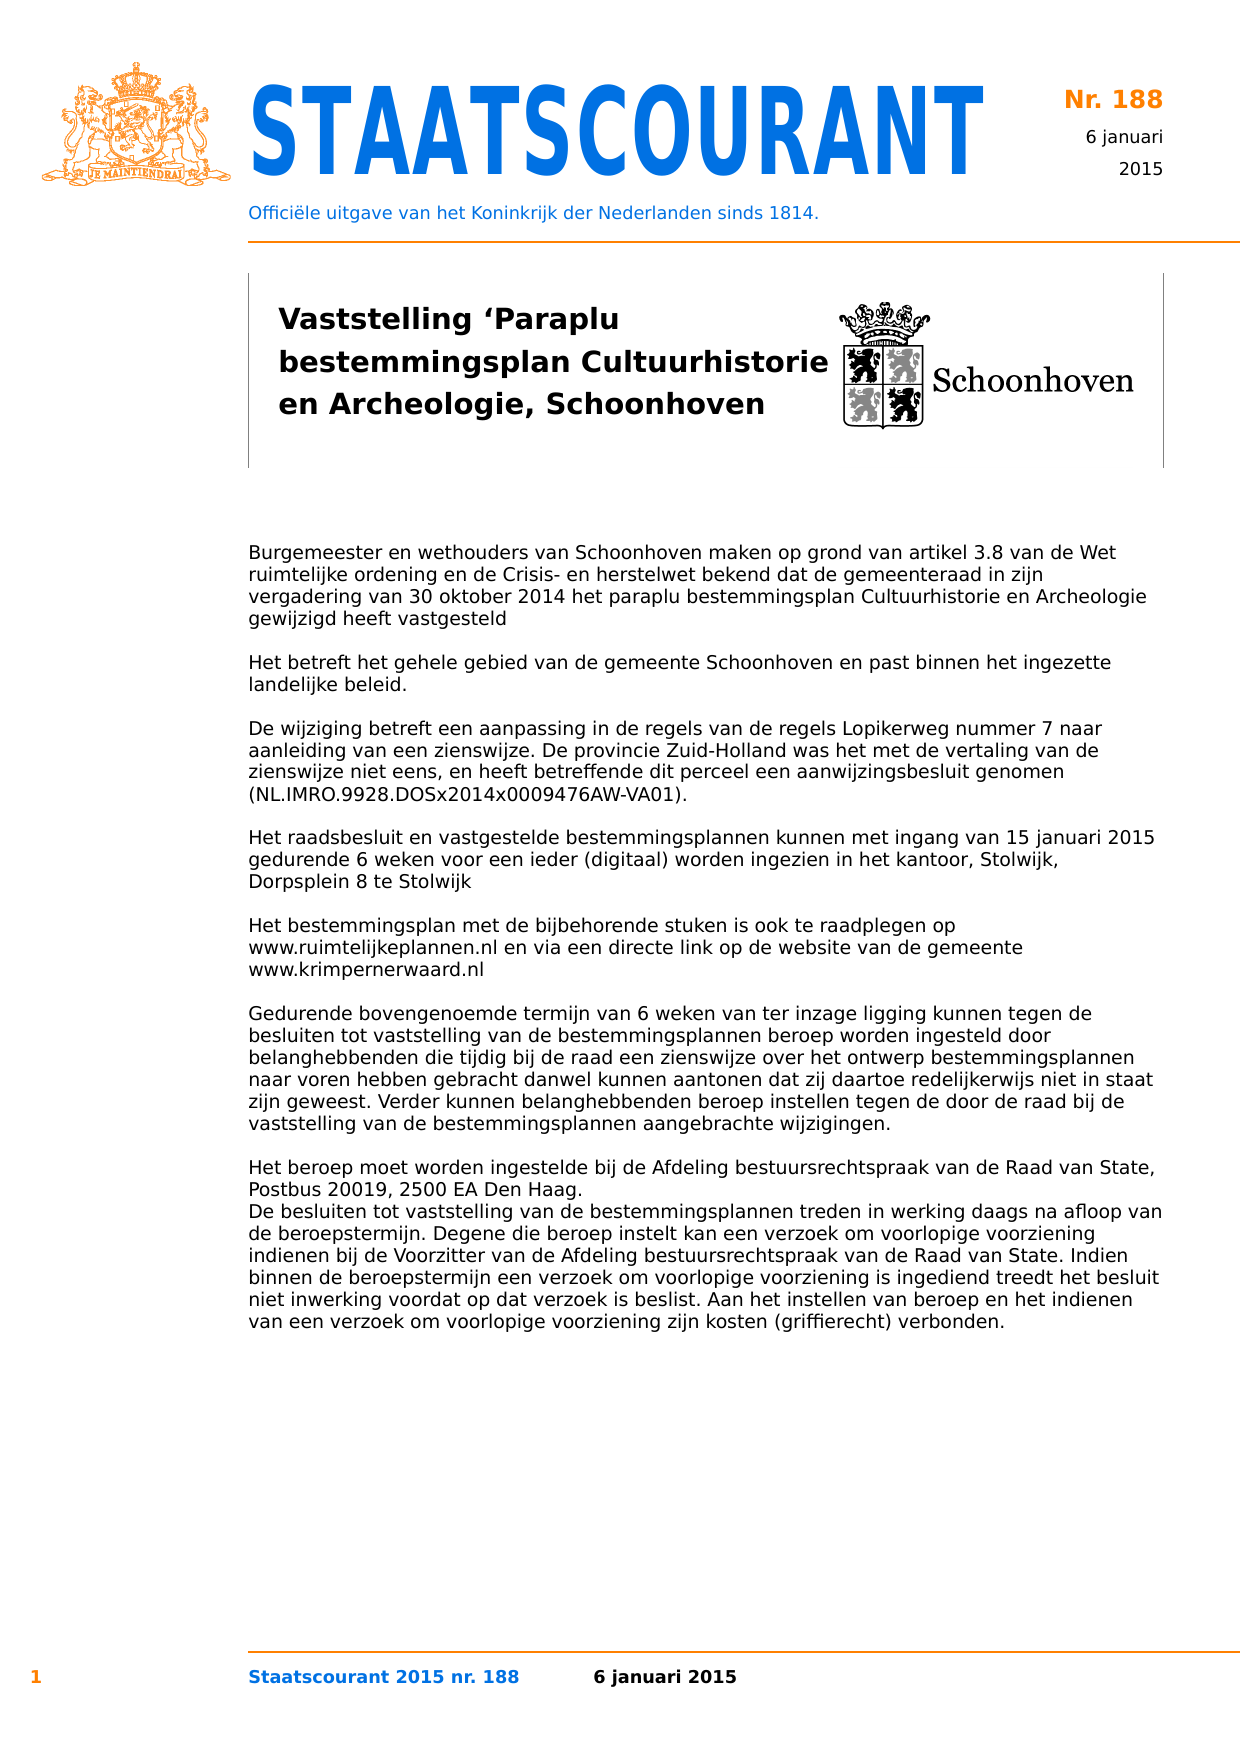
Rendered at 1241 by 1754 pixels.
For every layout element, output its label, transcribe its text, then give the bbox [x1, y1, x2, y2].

picture [41, 62, 231, 186]
text Burgemeester en wethouders van Schoonhoven maken op grond van artikel 3.8 van de Wet ruimtelijke ordening en de Crisis- en herstelwet bekend dat de gemeenteraad in zijn vergadering van 30 oktober 2014 het paraplu bestemmingsplan Cultuurhistorie en Archeologie gewijzigd heeft vastgesteld [248, 542, 1163, 630]
picture [838, 302, 1134, 468]
text Het betreft het gehele gebied van de gemeente Schoonhoven en past binnen het ingezette landelijke beleid. [248, 652, 1163, 696]
text Gedurende bovengenoemde termijn van 6 weken van ter inzage ligging kunnen tegen de besluiten tot vaststelling van de bestemmingsplannen beroep worden ingesteld door belanghebbenden die tijdig bij de raad een zienswijze over het ontwerp bestemmingsplannen naar voren hebben gebracht danwel kunnen aantonen dat zij daartoe redelijkerwijs niet in staat zijn geweest. Verder kunnen belanghebbenden beroep instellen tegen de door de raad bij de vaststelling van de bestemmingsplannen aangebrachte wijzigingen. [248, 1003, 1163, 1135]
subtitle Vaststelling ‘Paraplu bestemmingsplan Cultuurhistorie en Archeologie, Schoonhoven [249, 273, 1163, 468]
table_header Nr. 188 [998, 62, 1240, 121]
text De wijziging betreft een aanpassing in de regels van de regels Lopikerweg nummer 7 naar aanleiding van een zienswijze. De provincie Zuid-Holland was het met de vertaling van de zienswijze niet eens, en heeft betreffende dit perceel een aanwijzingsbesluit genomen (NL.IMRO.9928.DOSx2014x0009476AW-VA01). [248, 717, 1163, 805]
text Het beroep moet worden ingestelde bij de Afdeling bestuursrechtspraak van de Raad van State, Postbus 20019, 2500 EA Den Haag. [248, 1157, 1163, 1201]
table_header [25, 62, 248, 241]
table_cell Officiële uitgave van het Koninkrijk der Nederlanden sinds 1814. [248, 203, 1240, 241]
text De besluiten tot vaststelling van de bestemmingsplannen treden in werking daags na afloop van de beroepstermijn. Degene die beroep instelt kan een verzoek om voorlopige voorziening indienen bij de Voorzitter van de Afdeling bestuursrechtspraak van de Raad van State. Indien binnen de beroepstermijn een verzoek om voorlopige voorziening is ingediend treedt het besluit niet inwerking voordat op dat verzoek is beslist. Aan het instellen van beroep en het indienen van een verzoek om voorlopige voorziening zijn kosten (griffierecht) verbonden. [248, 1201, 1163, 1332]
table_header STAATSCOURANT [248, 62, 998, 203]
text Het raadsbesluit en vastgestelde bestemmingsplannen kunnen met ingang van 15 januari 2015 gedurende 6 weken voor een ieder (digitaal) worden ingezien in het kantoor, Stolwijk, Dorpsplein 8 te Stolwijk [248, 827, 1163, 893]
text Het bestemmingsplan met de bijbehorende stuken is ook te raadplegen op www.ruimtelijkeplannen.nl en via een directe link op de website van de gemeente www.krimpernerwaard.nl [248, 915, 1163, 981]
table_cell 2015 [998, 153, 1240, 203]
table_cell 6 januari [998, 121, 1240, 153]
